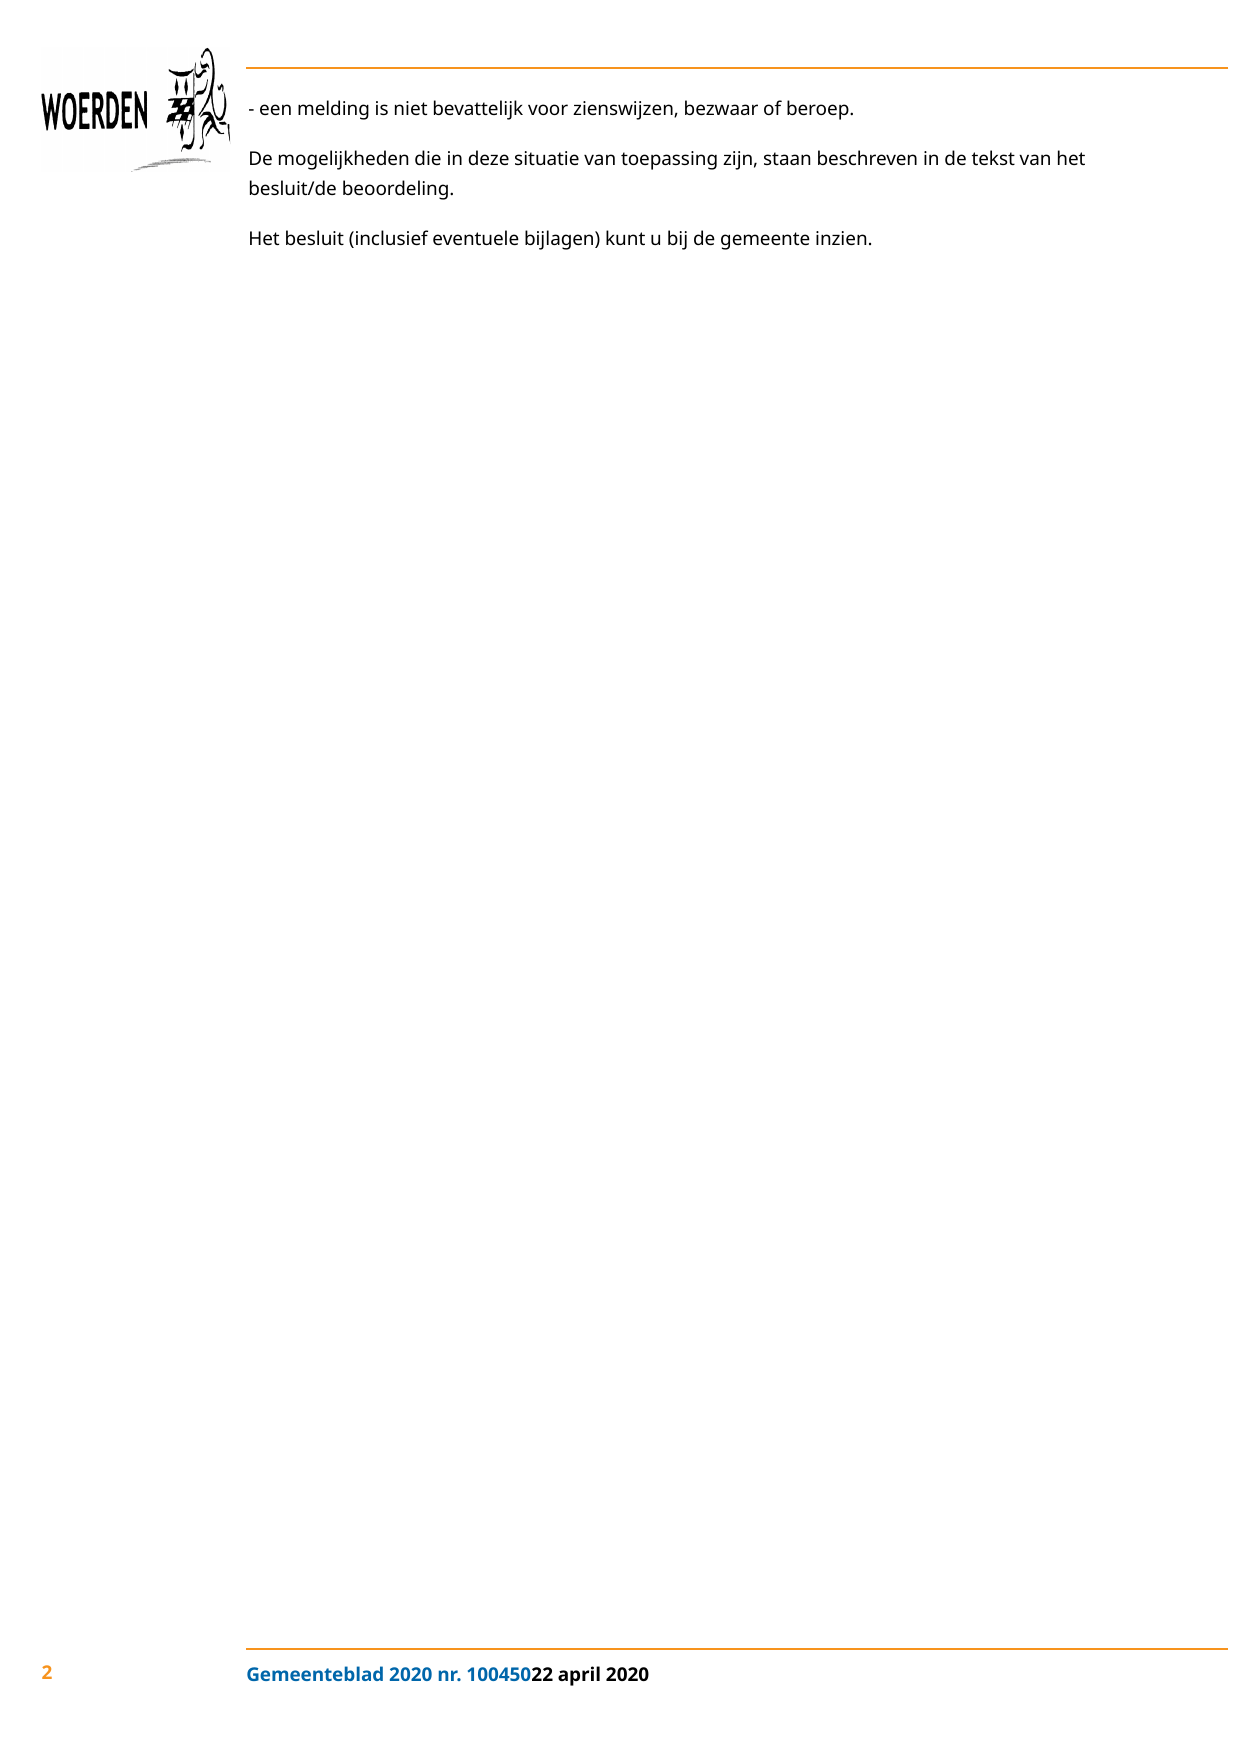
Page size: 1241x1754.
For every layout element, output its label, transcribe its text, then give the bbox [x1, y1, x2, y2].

text Het besluit (inclusief eventuele bijlagen) kunt u bij de gemeente inzien. [248, 225, 1152, 251]
text - een melding is niet bevattelijk voor zienswijzen, bezwaar of beroep. [248, 95, 1152, 121]
text De mogelijkheden die in deze situatie van toepassing zijn, staan beschreven in de tekst van het besluit/de beoordeling. [248, 145, 1152, 201]
picture [41, 47, 231, 172]
